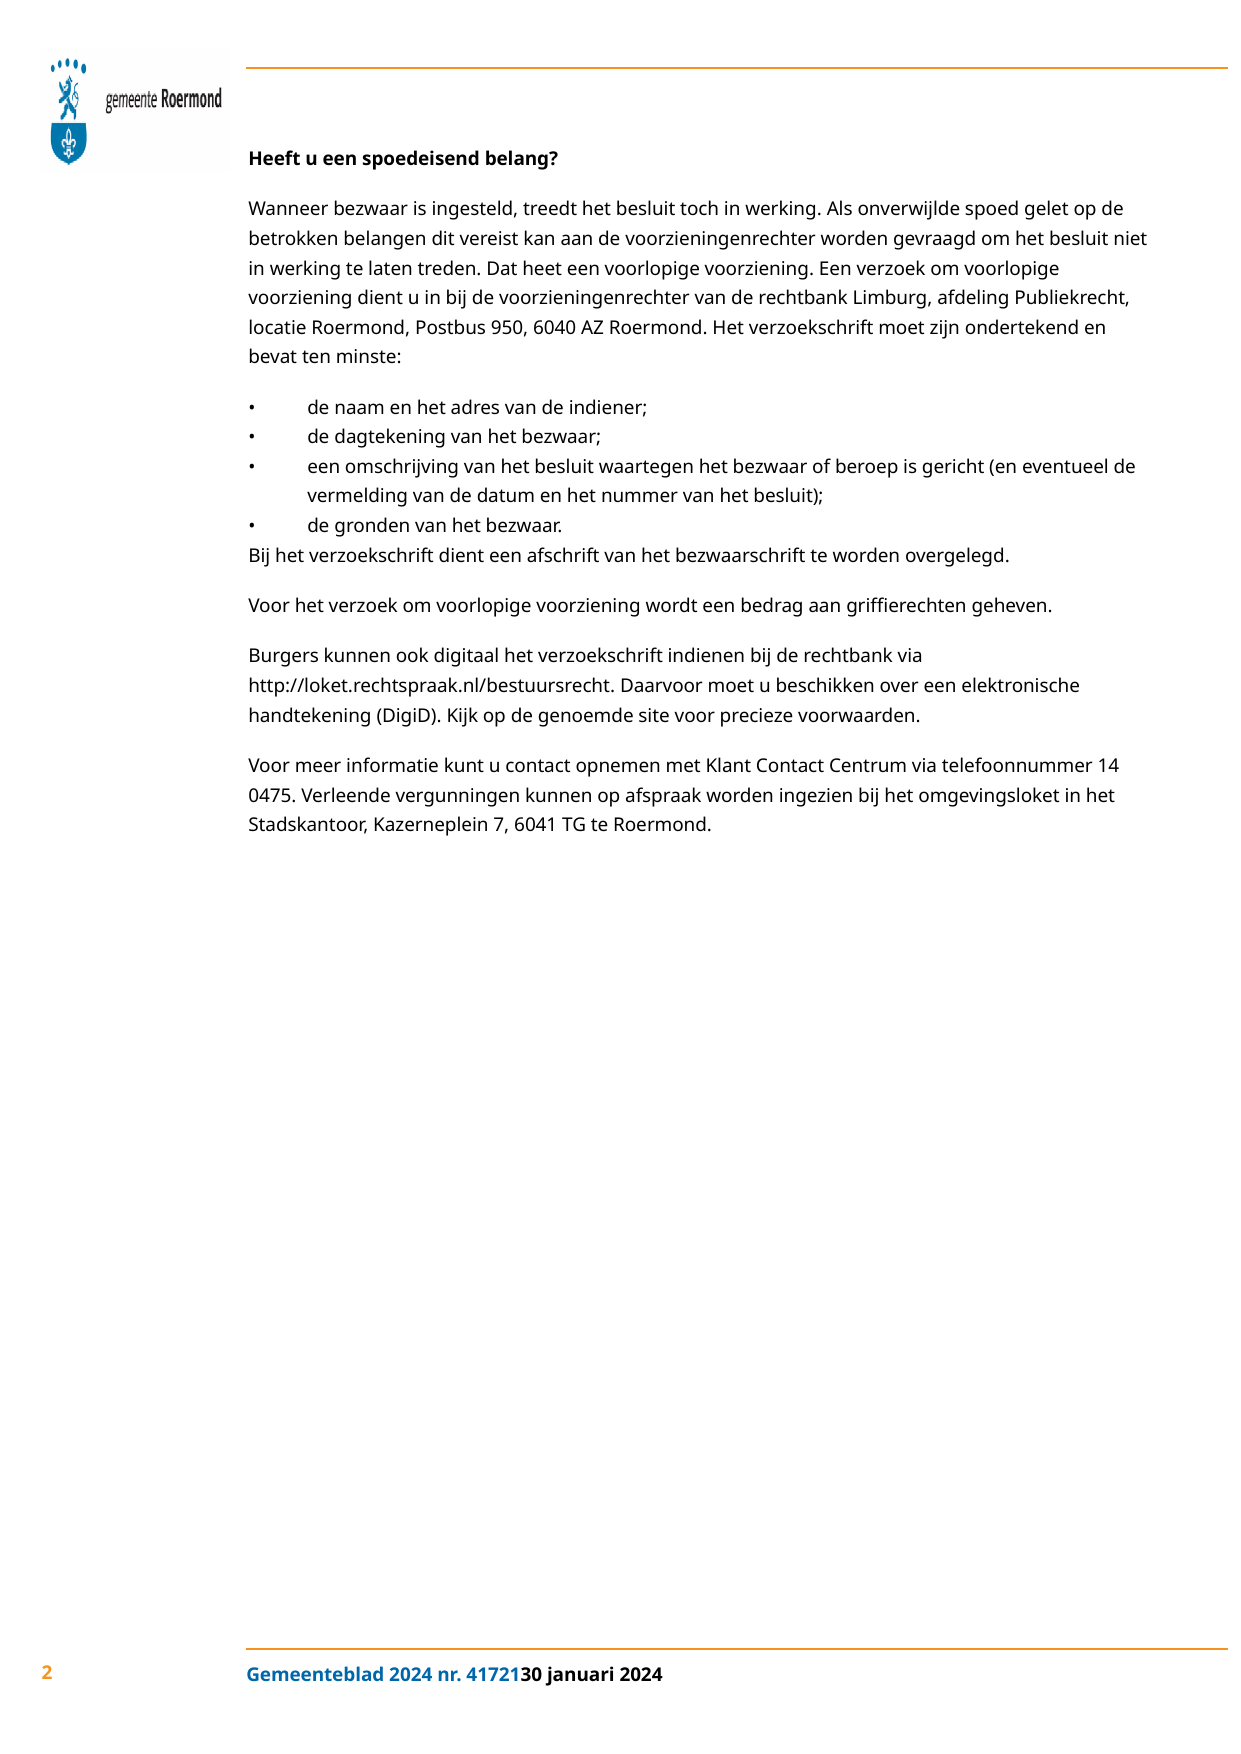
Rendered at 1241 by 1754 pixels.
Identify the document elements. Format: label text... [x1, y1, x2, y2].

text Bij het verzoekschrift dient een afschrift van het bezwaarschrift te worden overgelegd. [248, 542, 1152, 568]
text Heeft u een spoedeisend belang? [248, 145, 1152, 171]
text Wanneer bezwaar is ingesteld, treedt het besluit toch in werking. Als onverwijlde spoed gelet op de betrokken belangen dit vereist kan aan de voorzieningenrechter worden gevraagd om het besluit niet in werking te laten treden. Dat heet een voorlopige voorziening. Een verzoek om voorlopige voorziening dient u in bij de voorzieningenrechter van de rechtbank Limburg, afdeling Publiekrecht, locatie Roermond, Postbus 950, 6040 AZ Roermond. Het verzoekschrift moet zijn ondertekend en bevat ten minste: [248, 196, 1152, 369]
list een omschrijving van het besluit waartegen het bezwaar of beroep is gericht (en eventueel de vermelding van de datum en het nummer van het besluit); [248, 453, 1152, 508]
text Voor het verzoek om voorlopige voorziening wordt een bedrag aan griffierechten geheven. [248, 592, 1152, 618]
list de dagtekening van het bezwaar; [248, 423, 1152, 449]
list de naam en het adres van de indiener; [248, 394, 1152, 420]
list de gronden van het bezwaar. [248, 512, 1152, 538]
picture [41, 47, 231, 172]
text Voor meer informatie kunt u contact opnemen met Klant Contact Centrum via telefoonnummer 14 0475. Verleende vergunningen kunnen op afspraak worden ingezien bij het omgevingsloket in het Stadskantoor, Kazerneplein 7, 6041 TG te Roermond. [248, 752, 1152, 837]
text Burgers kunnen ook digitaal het verzoekschrift indienen bij de rechtbank via http://loket.rechtspraak.nl/bestuursrecht. Daarvoor moet u beschikken over een elektronische handtekening (DigiD). Kijk op de genoemde site voor precieze voorwaarden. [248, 643, 1152, 728]
